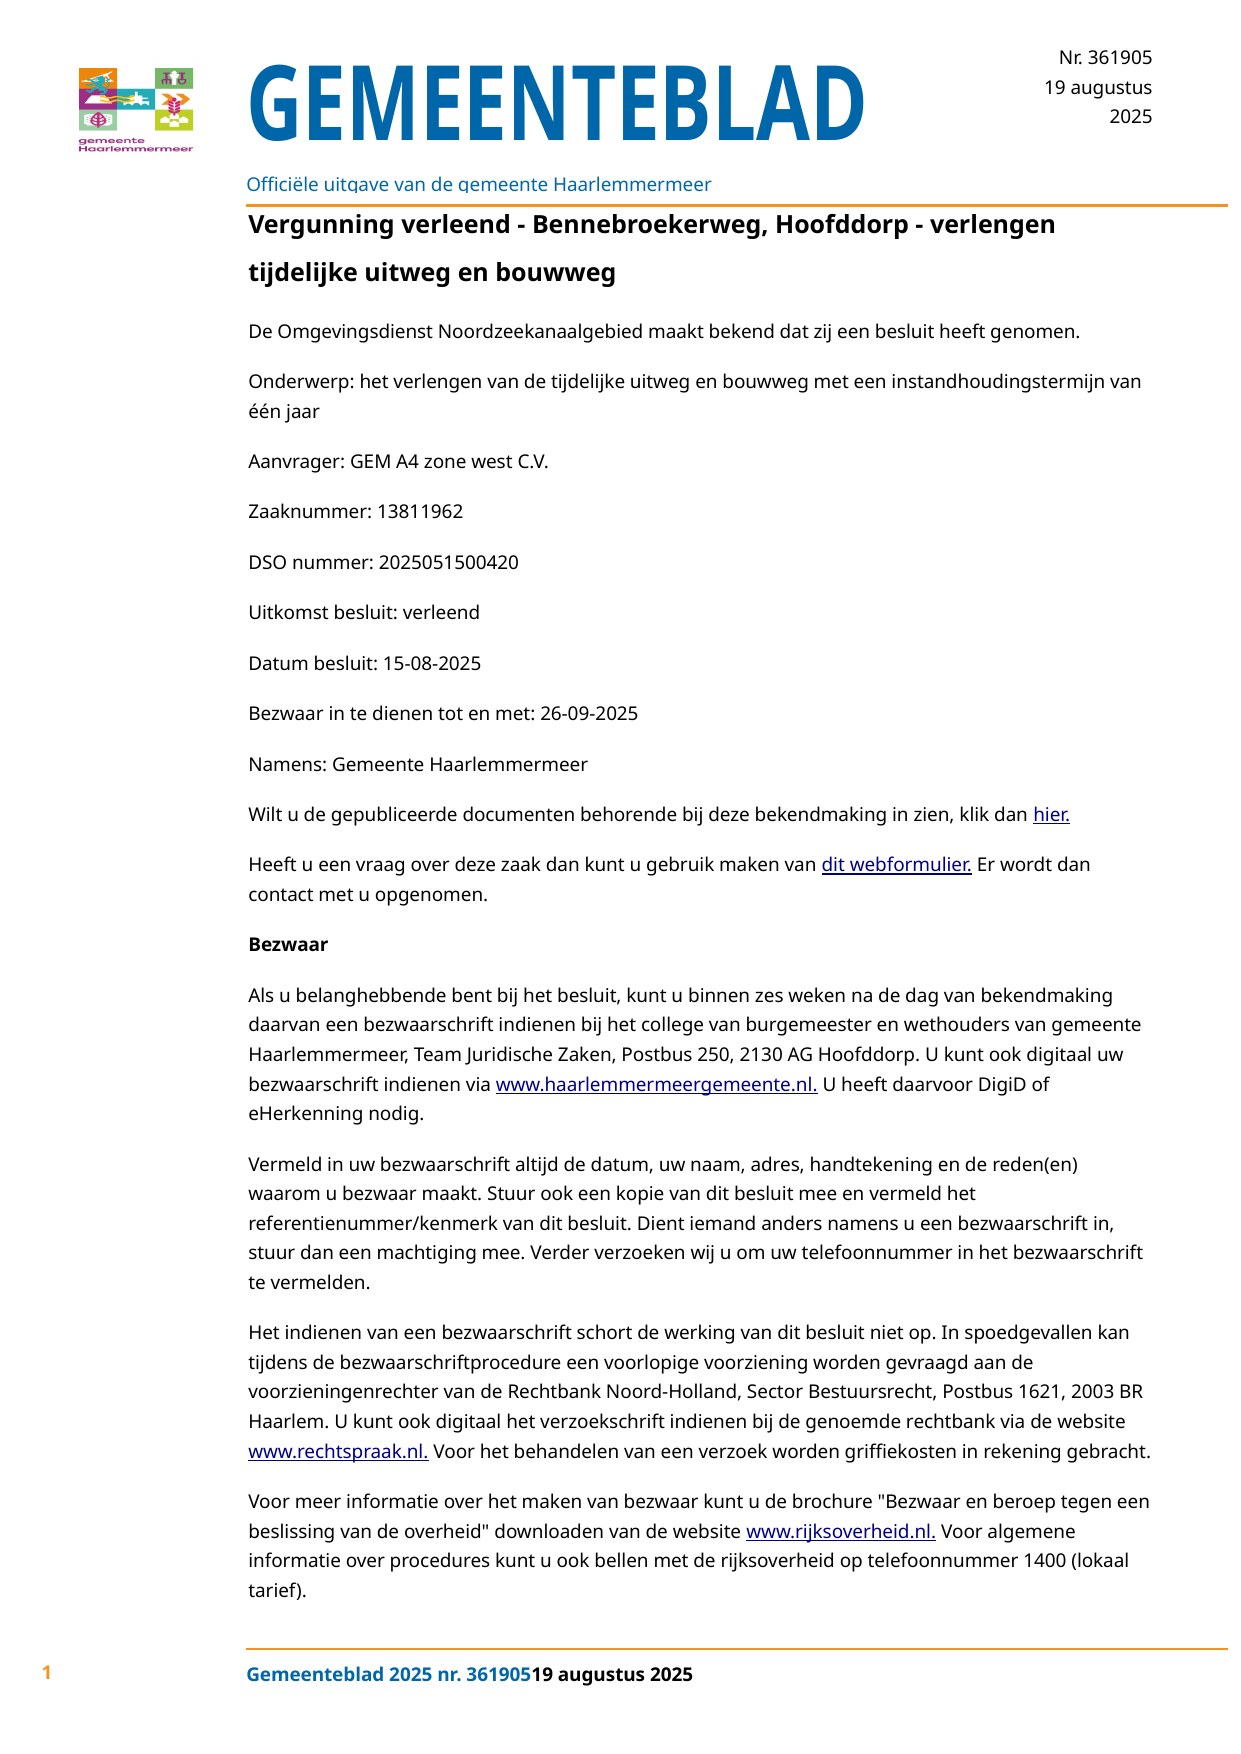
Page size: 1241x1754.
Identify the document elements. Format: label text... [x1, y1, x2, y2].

text Zaaknummer: 13811962 [248, 499, 1152, 524]
text Bezwaar [248, 932, 1152, 957]
text Heeft u een vraag over deze zaak dan kunt u gebruik maken van dit webformulier. Er wordt dan contact met u opgenomen. [248, 852, 1152, 907]
text Uitkomst besluit: verleend [248, 599, 1152, 625]
text Vergunning verleend - Bennebroekerweg, Hoofddorp - verlengen tijdelijke uitweg en bouwweg [248, 207, 1152, 288]
text Namens: Gemeente Haarlemmermeer [248, 751, 1152, 777]
text DSO nummer: 2025051500420 [248, 549, 1152, 575]
text Bezwaar in te dienen tot en met: 26-09-2025 [248, 700, 1152, 726]
text Vermeld in uw bezwaarschrift altijd de datum, uw naam, adres, handtekening en de reden(en) waarom u bezwaar maakt. Stuur ook een kopie van dit besluit mee en vermeld het referentienummer/kenmerk van dit besluit. Dient iemand anders namens u een bezwaarschrift in, stuur dan een machtiging mee. Verder verzoeken wij u om uw telefoonnummer in het bezwaarschrift te vermelden. [248, 1151, 1152, 1295]
text Onderwerp: het verlengen van de tijdelijke uitweg en bouwweg met een instandhoudingstermijn van één jaar [248, 368, 1152, 424]
text Wilt u de gepubliceerde documenten behorende bij deze bekendmaking in zien, klik dan hier. [248, 801, 1152, 827]
text Als u belanghebbende bent bij het besluit, kunt u binnen zes weken na de dag van bekendmaking daarvan een bezwaarschrift indienen bij het college van burgemeester en wethouders van gemeente Haarlemmermeer, Team Juridische Zaken, Postbus 250, 2130 AG Hoofddorp. U kunt ook digitaal uw bezwaarschrift indienen via www.haarlemmermeergemeente.nl. U heeft daarvoor DigiD of eHerkenning nodig. [248, 982, 1152, 1126]
text De Omgevingsdienst Noordzeekanaalgebied maakt bekend dat zij een besluit heeft genomen. [248, 318, 1152, 344]
text Datum besluit: 15-08-2025 [248, 650, 1152, 676]
text Het indienen van een bezwaarschrift schort de werking van dit besluit niet op. In spoedgevallen kan tijdens de bezwaarschriftprocedure een voorlopige voorziening worden gevraagd aan de voorzieningenrechter van de Rechtbank Noord-Holland, Sector Bestuursrecht, Postbus 1621, 2003 BR Haarlem. U kunt ook digitaal het verzoekschrift indienen bij de genoemde rechtbank via de website www.rechtspraak.nl. Voor het behandelen van een verzoek worden griffiekosten in rekening gebracht. [248, 1319, 1152, 1464]
text Aanvrager: GEM A4 zone west C.V. [248, 448, 1152, 474]
picture [41, 47, 231, 172]
text Voor meer informatie over het maken van bezwaar kunt u de brochure "Bezwaar en beroep tegen een beslissing van de overheid" downloaden van de website www.rijksoverheid.nl. Voor algemene informatie over procedures kunt u ook bellen met de rijksoverheid op telefoonnummer 1400 (lokaal tarief). [248, 1488, 1152, 1603]
